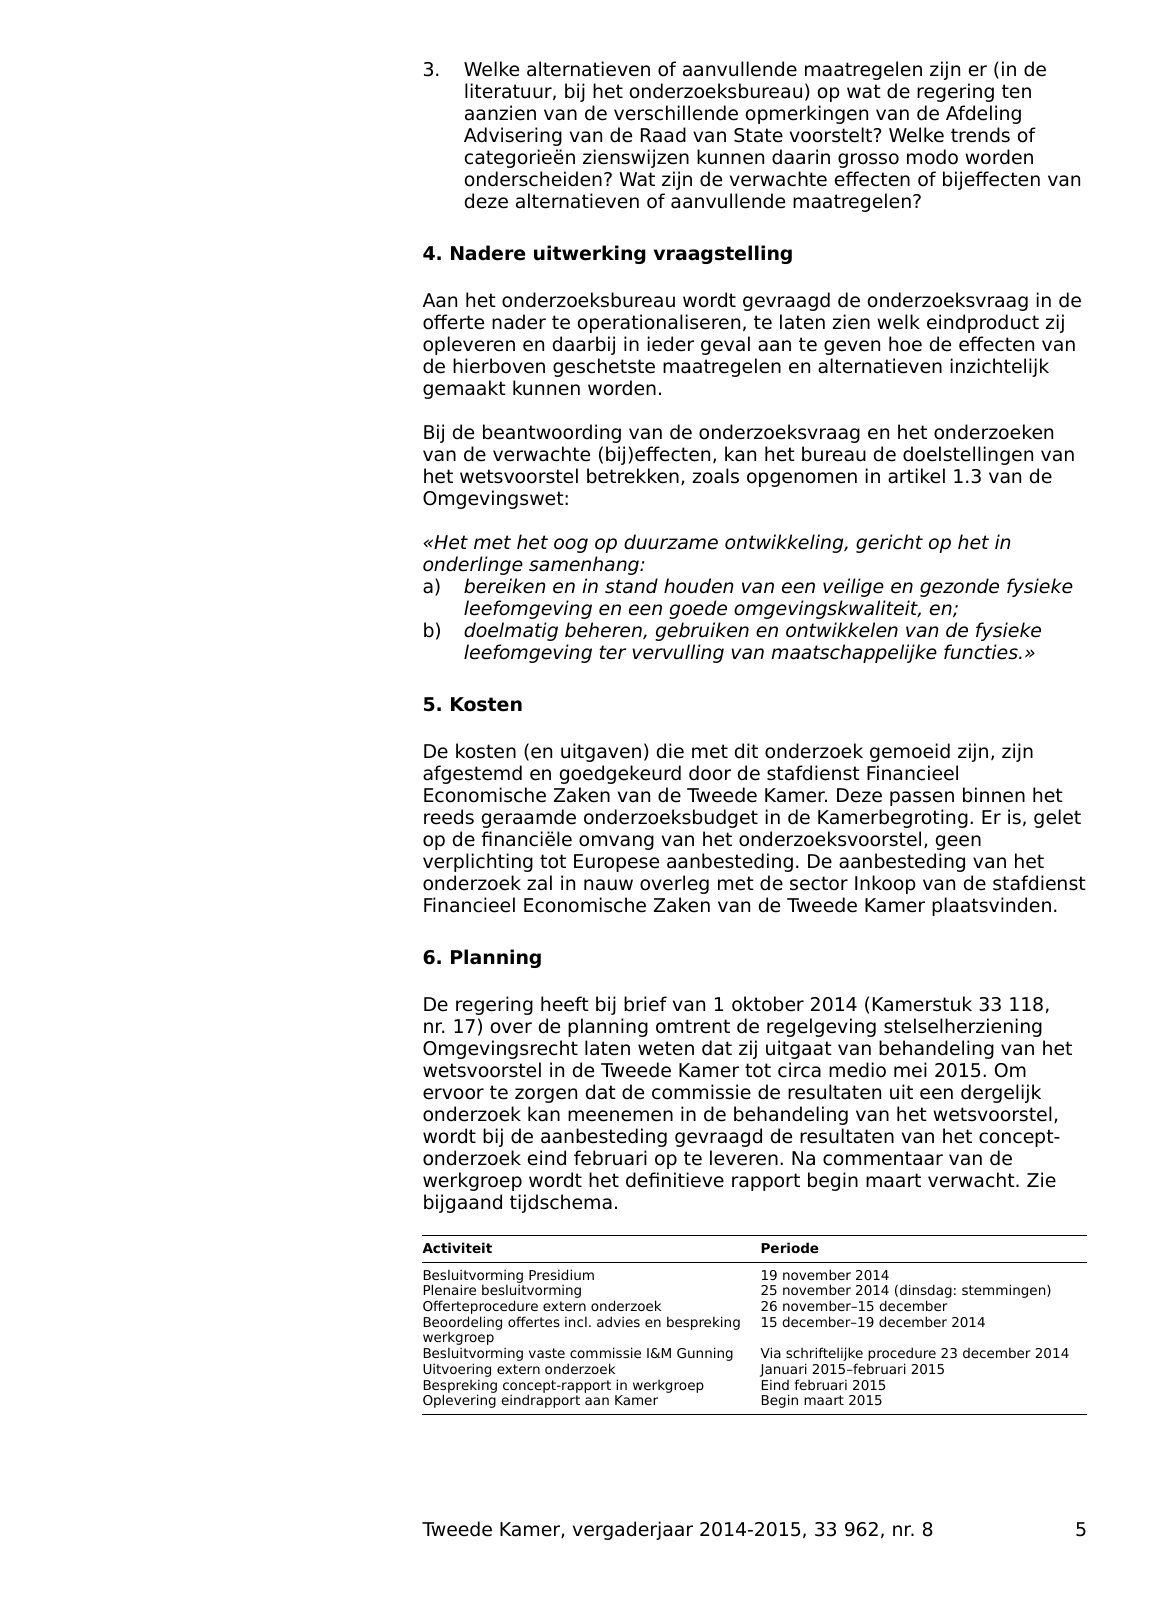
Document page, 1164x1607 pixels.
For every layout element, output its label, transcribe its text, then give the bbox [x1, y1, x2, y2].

table_cell Uitvoering extern onderzoek [422, 1362, 754, 1377]
text «Het met het oog op duurzame ontwikkeling, gericht op het in onderlinge samenhang: [422, 532, 1087, 576]
table_header Periode [754, 1236, 1087, 1262]
table_cell Besluitvorming vaste commissie I&M Gunning [422, 1346, 754, 1362]
table_cell 25 november 2014 (dinsdag: stemmingen) [754, 1283, 1087, 1299]
table_cell 26 november–15 december [754, 1299, 1087, 1314]
table_cell Eind februari 2015 [754, 1378, 1087, 1393]
table_cell Besluitvorming Presidium [422, 1263, 754, 1283]
text Aan het onderzoeksbureau wordt gevraagd de onderzoeksvraag in de offerte nader te operationaliseren, te laten zien welk eindproduct zij opleveren en daarbij in ieder geval aan te geven hoe de effecten van de hierboven geschetste maatregelen en alternatieven inzichtelijk gemaakt kunnen worden. [422, 290, 1087, 400]
text b) doelmatig beheren, gebruiken en ontwikkelen van de fysieke leefomgeving ter vervulling van maatschappelijke functies.» [422, 620, 1087, 664]
text a) bereiken en in stand houden van een veilige en gezonde fysieke leefomgeving en een goede omgevingskwaliteit, en; [422, 576, 1087, 620]
text De kosten (en uitgaven) die met dit onderzoek gemoeid zijn, zijn afgestemd en goedgekeurd door de stafdienst Financieel Economische Zaken van de Tweede Kamer. Deze passen binnen het reeds geraamde onderzoeksbudget in de Kamerbegroting. Er is, gelet op de financiële omvang van het onderzoeksvoorstel, geen verplichting tot Europese aanbesteding. De aanbesteding van het onderzoek zal in nauw overleg met de sector Inkoop van de stafdienst Financieel Economische Zaken van de Tweede Kamer plaatsvinden. [422, 741, 1087, 917]
table_cell 19 november 2014 [754, 1263, 1087, 1283]
table_cell Beoordeling offertes incl. advies en bespreking werkgroep [422, 1315, 754, 1346]
subtitle 5. Kosten [422, 694, 1087, 716]
table_cell Begin maart 2015 [754, 1393, 1087, 1413]
table_cell Via schriftelijke procedure 23 december 2014 [754, 1346, 1087, 1362]
table_cell Bespreking concept-rapport in werkgroep [422, 1378, 754, 1393]
text De regering heeft bij brief van 1 oktober 2014 (Kamerstuk 33 118, nr. 17) over de planning omtrent de regelgeving stelselherziening Omgevingsrecht laten weten dat zij uitgaat van behandeling van het wetsvoorstel in de Tweede Kamer tot circa medio mei 2015. Om ervoor te zorgen dat de commissie de resultaten uit een dergelijk onderzoek kan meenemen in de behandeling van het wetsvoorstel, wordt bij de aanbesteding gevraagd de resultaten van het concept-onderzoek eind februari op te leveren. Na commentaar van de werkgroep wordt het definitieve rapport begin maart verwacht. Zie bijgaand tijdschema. [422, 994, 1087, 1213]
table_header Activiteit [422, 1236, 754, 1262]
subtitle 6. Planning [422, 947, 1087, 969]
table_cell Plenaire besluitvorming [422, 1283, 754, 1299]
text 3. Welke alternatieven of aanvullende maatregelen zijn er (in de literatuur, bij het onderzoeksbureau) op wat de regering ten aanzien van de verschillende opmerkingen van de Afdeling Advisering van de Raad van State voorstelt? Welke trends of categorieën zienswijzen kunnen daarin grosso modo worden onderscheiden? Wat zijn de verwachte effecten of bijeffecten van deze alternatieven of aanvullende maatregelen? [422, 59, 1087, 213]
subtitle 4. Nadere uitwerking vraagstelling [422, 243, 1087, 265]
table_cell Januari 2015–februari 2015 [754, 1362, 1087, 1377]
table_cell 15 december–19 december 2014 [754, 1315, 1087, 1346]
text Bij de beantwoording van de onderzoeksvraag en het onderzoeken van de verwachte (bij)effecten, kan het bureau de doelstellingen van het wetsvoorstel betrekken, zoals opgenomen in artikel 1.3 van de Omgevingswet: [422, 422, 1087, 510]
table_cell Offerteprocedure extern onderzoek [422, 1299, 754, 1314]
table_cell Oplevering eindrapport aan Kamer [422, 1393, 754, 1413]
